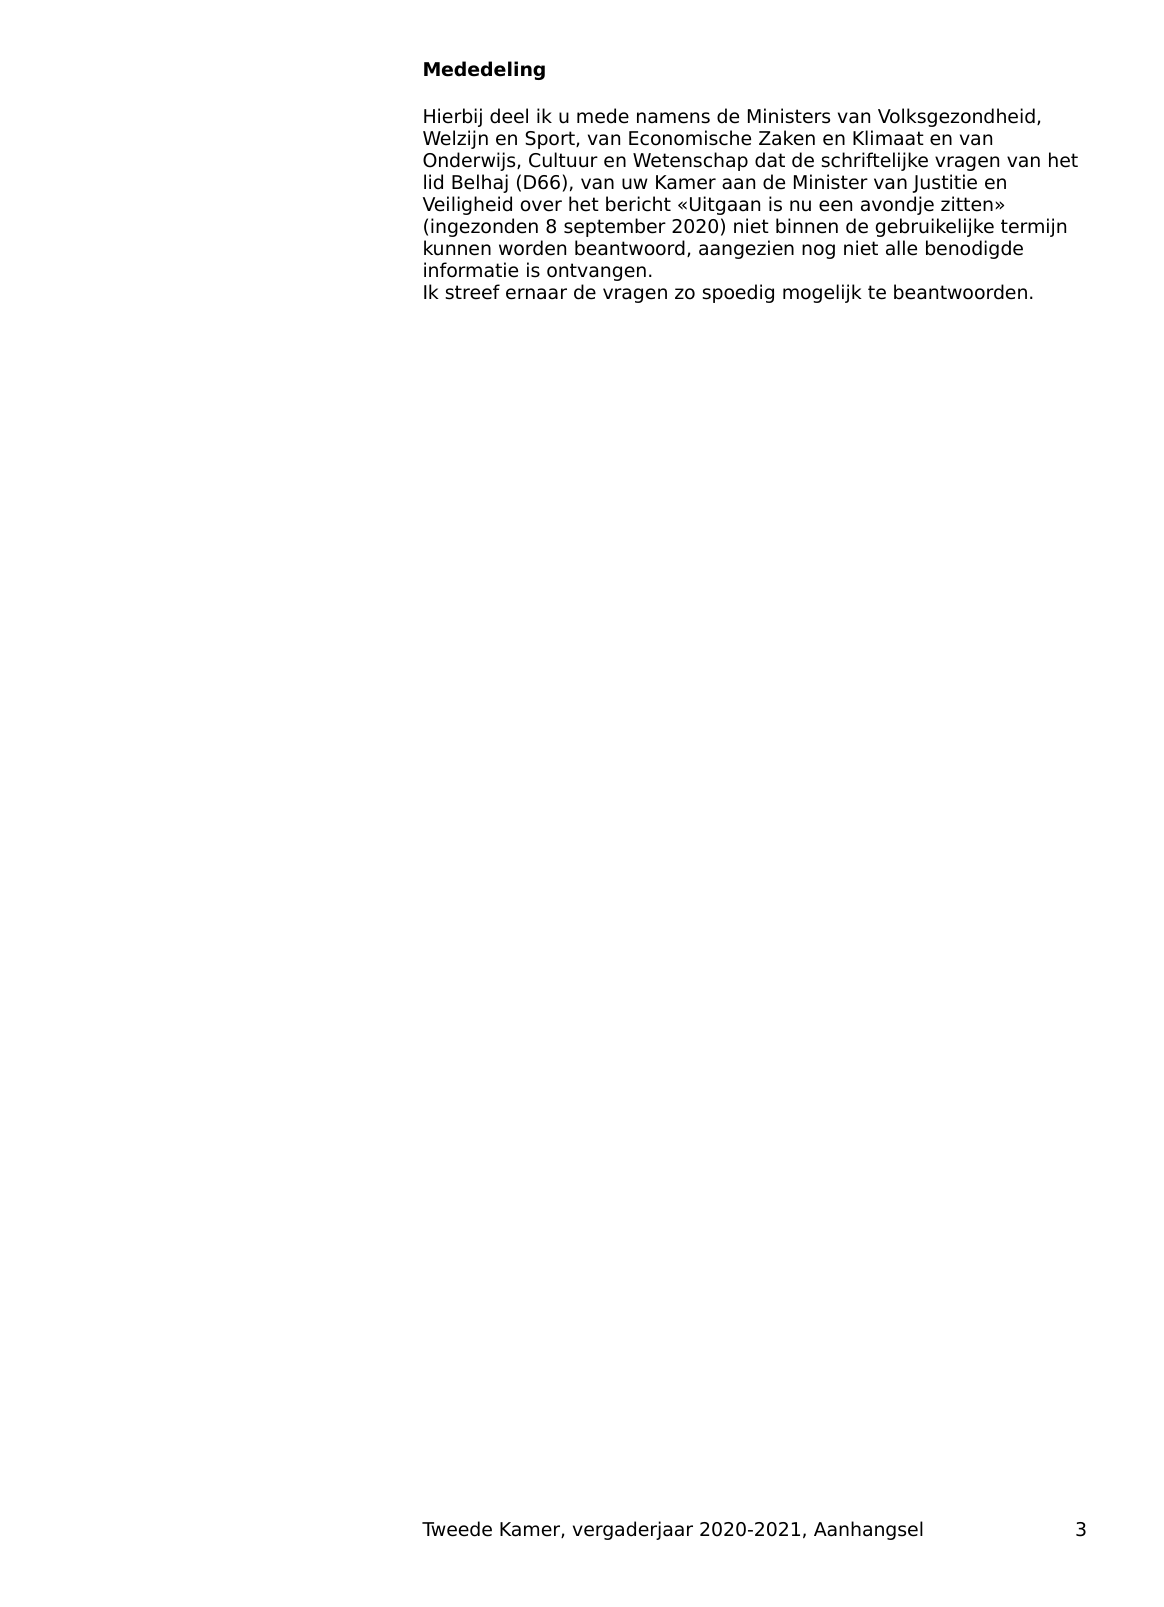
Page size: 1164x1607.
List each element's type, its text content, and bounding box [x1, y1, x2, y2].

subtitle Mededeling [422, 59, 1087, 81]
text Hierbij deel ik u mede namens de Ministers van Volksgezondheid, Welzijn en Sport, van Economische Zaken en Klimaat en van Onderwijs, Cultuur en Wetenschap dat de schriftelijke vragen van het lid Belhaj (D66), van uw Kamer aan de Minister van Justitie en Veiligheid over het bericht «Uitgaan is nu een avondje zitten» (ingezonden 8 september 2020) niet binnen de gebruikelijke termijn kunnen worden beantwoord, aangezien nog niet alle benodigde informatie is ontvangen. [422, 106, 1087, 282]
text Ik streef ernaar de vragen zo spoedig mogelijk te beantwoorden. [422, 282, 1087, 304]
